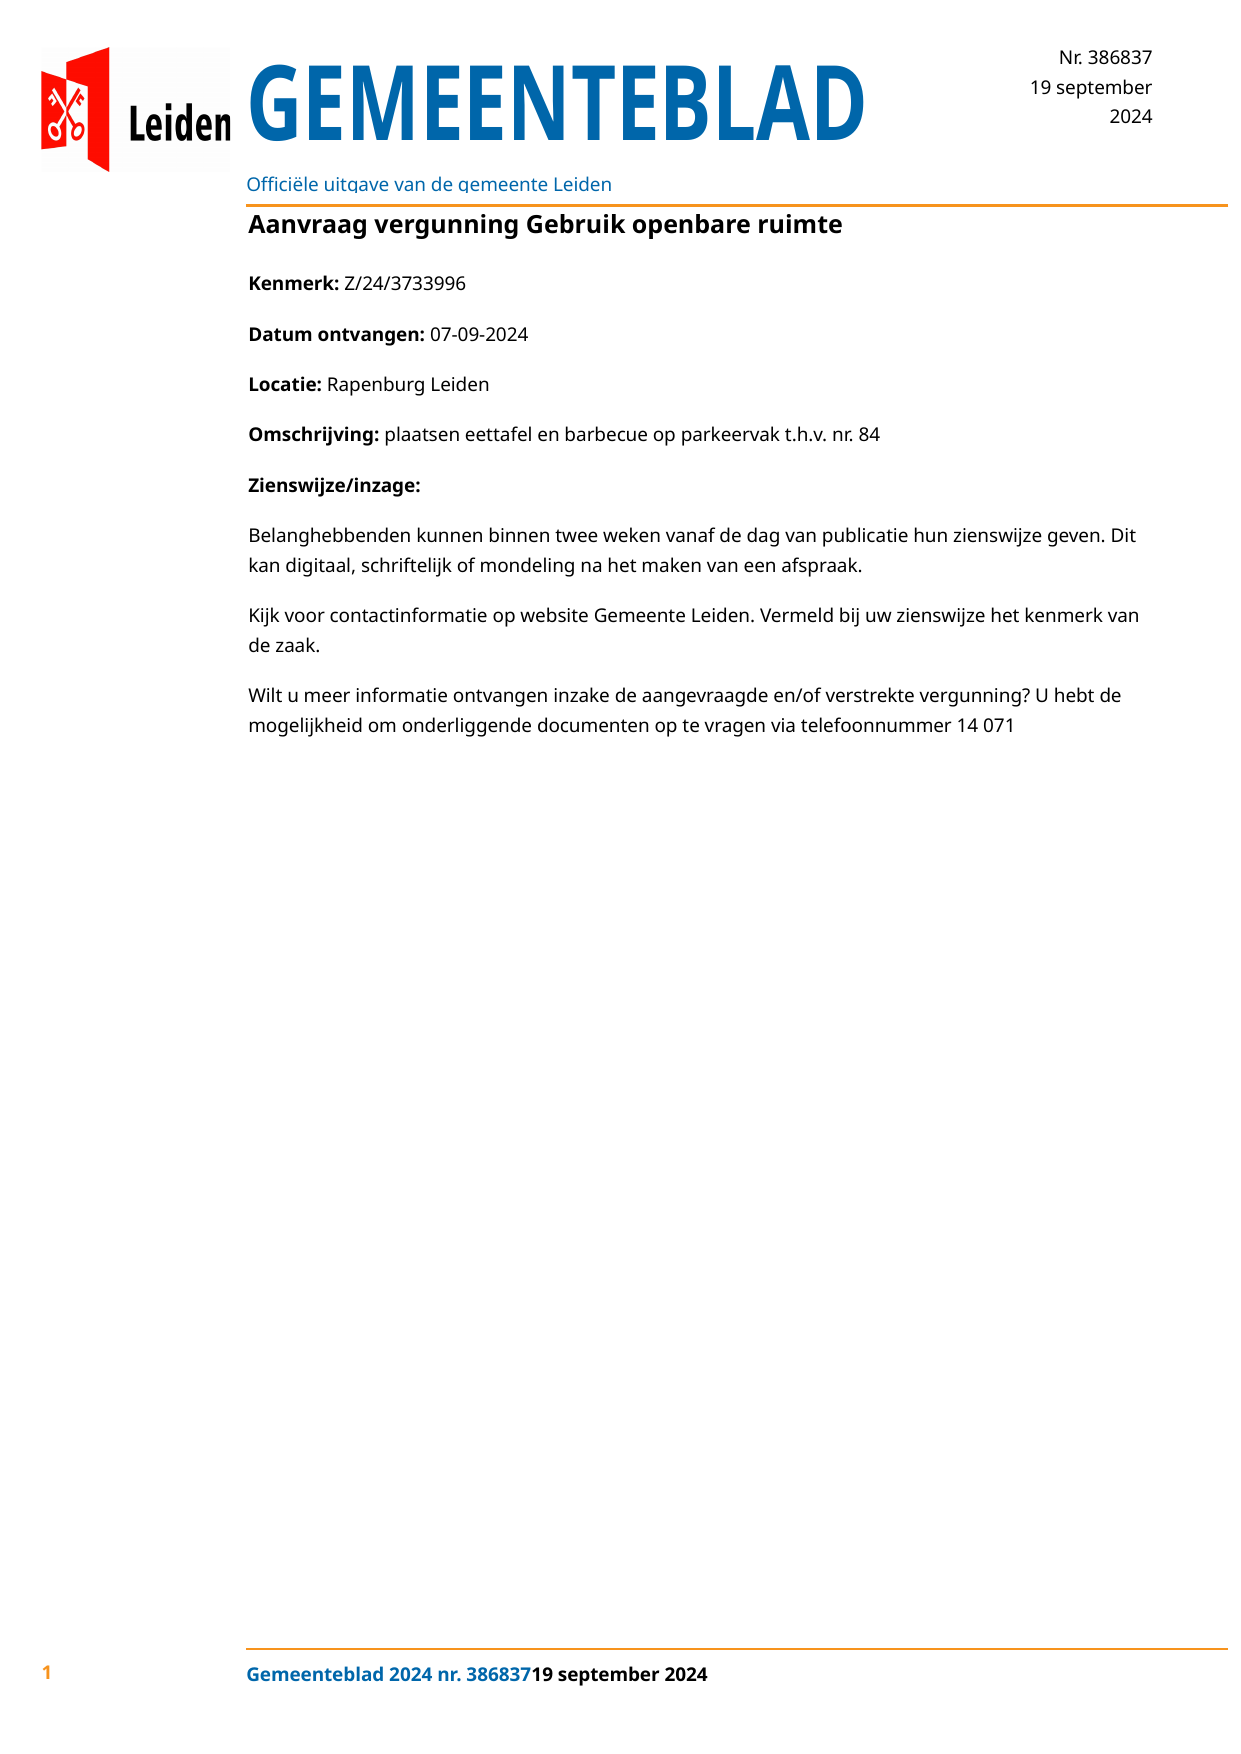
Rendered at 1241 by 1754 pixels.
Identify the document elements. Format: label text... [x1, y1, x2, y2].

text Kenmerk: Z/24/3733996 [248, 270, 1152, 296]
text Zienswijze/inzage: [248, 472, 1152, 498]
text Kijk voor contactinformatie op website Gemeente Leiden. Vermeld bij uw zienswijze het kenmerk van de zaak. [248, 602, 1152, 658]
text Omschrijving: plaatsen eettafel en barbecue op parkeervak t.h.v. nr. 84 [248, 422, 1152, 447]
text Belanghebbenden kunnen binnen twee weken vanaf de dag van publicatie hun zienswijze geven. Dit kan digitaal, schriftelijk of mondeling na het maken van een afspraak. [248, 522, 1152, 578]
text Wilt u meer informatie ontvangen inzake de aangevraagde en/of verstrekte vergunning? U hebt de mogelijkheid om onderliggende documenten op te vragen via telefoonnummer 14 071 [248, 682, 1152, 738]
text Aanvraag vergunning Gebruik openbare ruimte [248, 207, 1152, 241]
picture [41, 47, 231, 172]
text Locatie: Rapenburg Leiden [248, 371, 1152, 397]
text Datum ontvangen: 07-09-2024 [248, 321, 1152, 346]
